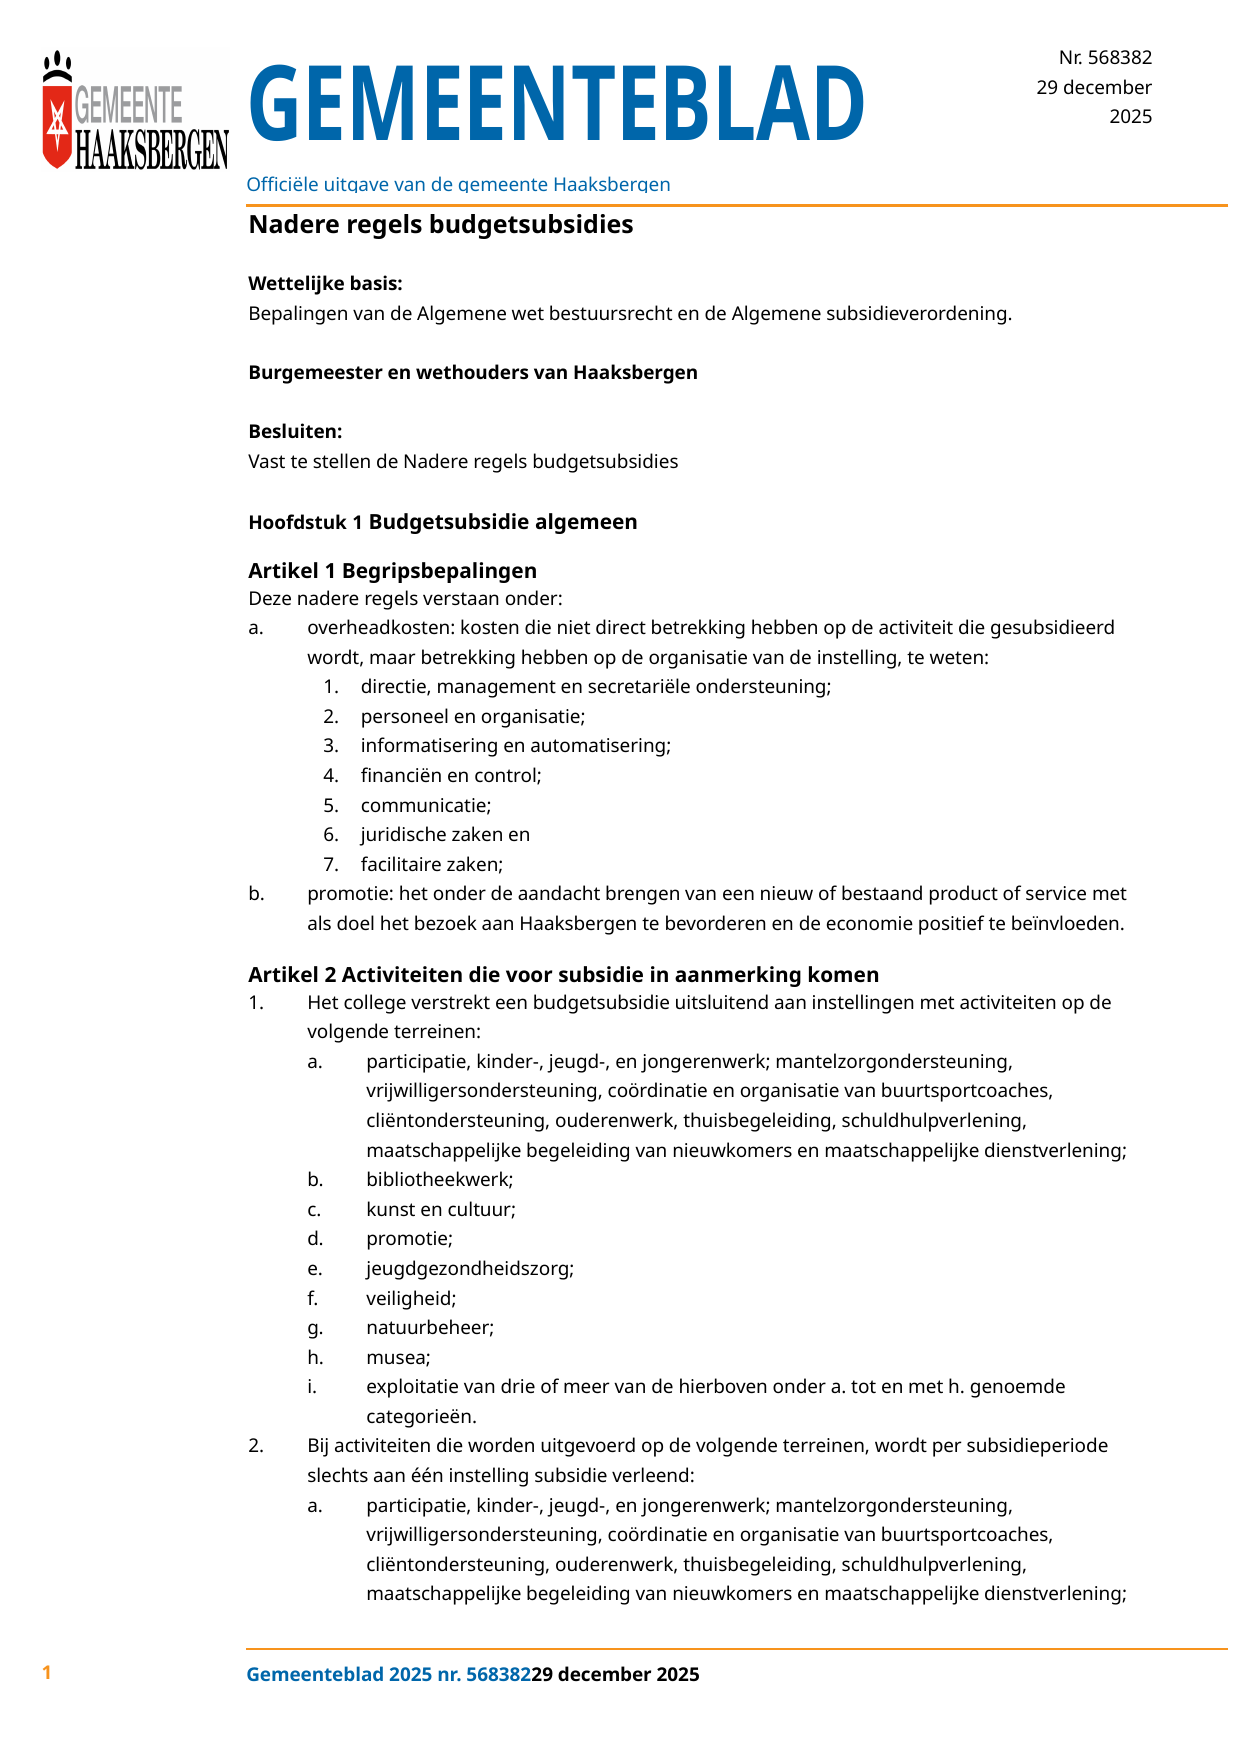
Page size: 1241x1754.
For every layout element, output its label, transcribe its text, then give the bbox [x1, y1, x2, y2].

text Bepalingen van de Algemene wet bestuursrecht en de Algemene subsidieverordening. [248, 300, 1152, 326]
list participatie, kinder-, jeugd-, en jongerenwerk; mantelzorgondersteuning, vrijwilligersondersteuning, coördinatie en organisatie van buurtsportcoaches, cliëntondersteuning, ouderenwerk, thuisbegeleiding, schuldhulpverlening, maatschappelijke begeleiding van nieuwkomers en maatschappelijke dienstverlening; [307, 1048, 1152, 1163]
text Nadere regels budgetsubsidies [248, 207, 1152, 241]
text Wettelijke basis: [248, 270, 1152, 296]
list promotie: het onder de aandacht brengen van een nieuw of bestaand product of service met als doel het bezoek aan Haaksbergen te bevorderen en de economie positief te beïnvloeden. [248, 881, 1152, 936]
list kunst en cultuur; [307, 1196, 1152, 1222]
list participatie, kinder-, jeugd-, en jongerenwerk; mantelzorgondersteuning, vrijwilligersondersteuning, coördinatie en organisatie van buurtsportcoaches, cliëntondersteuning, ouderenwerk, thuisbegeleiding, schuldhulpverlening, maatschappelijke begeleiding van nieuwkomers en maatschappelijke dienstverlening; [307, 1492, 1152, 1606]
list musea; [307, 1344, 1152, 1370]
text Deze nadere regels verstaan onder: [248, 585, 1152, 610]
list natuurbeheer; [307, 1314, 1152, 1340]
list Het college verstrekt een budgetsubsidie uitsluitend aan instellingen met activiteiten op de volgende terreinen: [248, 989, 1152, 1044]
list overheadkosten: kosten die niet direct betrekking hebben op de activiteit die gesubsidieerd wordt, maar betrekking hebben op de organisatie van de instelling, te weten: [248, 614, 1152, 669]
list exploitatie van drie of meer van de hierboven onder a. tot en met h. genoemde categorieën. [307, 1373, 1152, 1429]
text Vast te stellen de Nadere regels budgetsubsidies [248, 448, 1152, 473]
list personeel en organisatie; [323, 703, 1152, 729]
list facilitaire zaken; [323, 851, 1152, 877]
list bibliotheekwerk; [307, 1166, 1152, 1192]
list jeugdgezondheidszorg; [307, 1255, 1152, 1281]
text Besluiten: [248, 418, 1152, 444]
list juridische zaken en [323, 821, 1152, 847]
list directie, management en secretariële ondersteuning; [323, 673, 1152, 699]
list promotie; [307, 1226, 1152, 1251]
text Burgemeester en wethouders van Haaksbergen [248, 359, 1152, 385]
list veiligheid; [307, 1285, 1152, 1311]
text Artikel 2 Activiteiten die voor subsidie in aanmerking komen [248, 961, 1152, 989]
list communicatie; [323, 792, 1152, 817]
picture [41, 47, 231, 172]
list financiën en control; [323, 762, 1152, 788]
list Bij activiteiten die worden uitgevoerd op de volgende terreinen, wordt per subsidieperiode slechts aan één instelling subsidie verleend: [248, 1433, 1152, 1488]
text Artikel 1 Begripsbepalingen [248, 556, 1152, 585]
text Hoofdstuk 1 Budgetsubsidie algemeen [248, 507, 1152, 535]
list informatisering en automatisering; [323, 733, 1152, 758]
